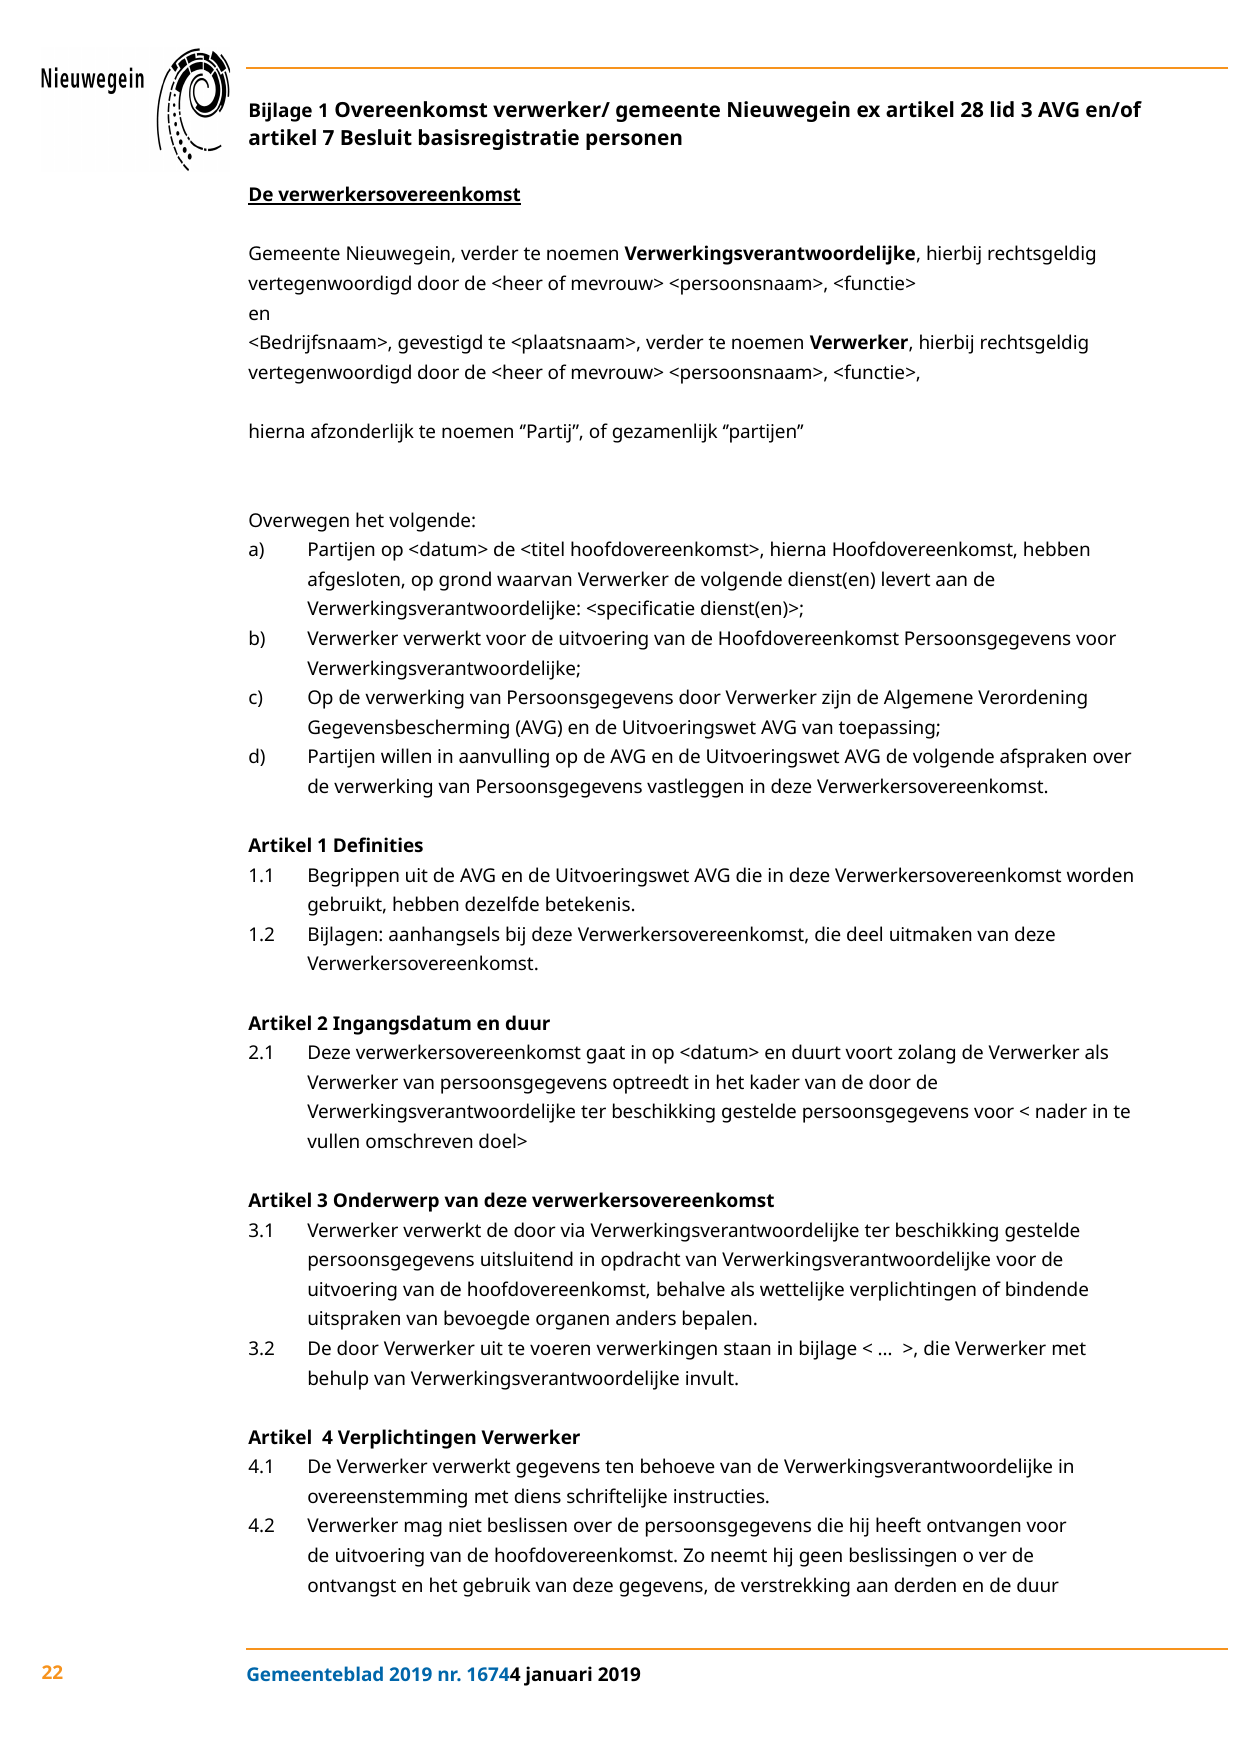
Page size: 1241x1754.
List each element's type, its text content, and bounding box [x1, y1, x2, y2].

text Overwegen het volgende: [248, 507, 1152, 532]
list Bijlagen: aanhangsels bij deze Verwerkersovereenkomst, die deel uitmaken van deze Verwerkersovereenkomst. [248, 921, 1152, 976]
text <Bedrijfsnaam>, gevestigd te <plaatsnaam>, verder te noemen Verwerker, hierbij rechtsgeldig vertegenwoordigd door de <heer of mevrouw> <persoonsnaam>, <functie>, [248, 329, 1152, 384]
list De door Verwerker uit te voeren verwerkingen staan in bijlage < … >, die Verwerker met behulp van Verwerkingsverantwoordelijke invult. [248, 1335, 1152, 1390]
text hierna afzonderlijk te noemen ‘’Partij’’, of gezamenlijk ‘’partijen’’ [248, 418, 1152, 444]
text Artikel 1 Definities [248, 832, 1152, 858]
picture [41, 47, 231, 172]
text Bijlage 1 Overeenkomst verwerker/ gemeente Nieuwegein ex artikel 28 lid 3 AVG en/of artikel 7 Besluit basisregistratie personen [248, 95, 1152, 152]
list Deze verwerkersovereenkomst gaat in op <datum> en duurt voort zolang de Verwerker als Verwerker van persoonsgegevens optreedt in het kader van de door de Verwerkingsverantwoordelijke ter beschikking gestelde persoonsgegevens voor < nader in te vullen omschreven doel> [248, 1039, 1152, 1154]
text De verwerkersovereenkomst [248, 181, 1152, 207]
text Artikel 2 Ingangsdatum en duur [248, 1010, 1152, 1035]
list Partijen willen in aanvulling op de AVG en de Uitvoeringswet AVG de volgende afspraken over de verwerking van Persoonsgegevens vastleggen in deze Verwerkersovereenkomst. [248, 743, 1152, 799]
list De Verwerker verwerkt gegevens ten behoeve van de Verwerkingsverantwoordelijke in overeenstemming met diens schriftelijke instructies. [248, 1453, 1152, 1509]
list Verwerker verwerkt voor de uitvoering van de Hoofdovereenkomst Persoonsgegevens voor Verwerkingsverantwoordelijke; [248, 625, 1152, 680]
list Verwerker mag niet beslissen over de persoonsgegevens die hij heeft ontvangen voor de uitvoering van de hoofdovereenkomst. Zo neemt hij geen beslissingen o ver de ontvangst en het gebruik van deze gegevens, de verstrekking aan derden en de duur [248, 1513, 1152, 1597]
list Begrippen uit de AVG en de Uitvoeringswet AVG die in deze Verwerkersovereenkomst worden gebruikt, hebben dezelfde betekenis. [248, 862, 1152, 917]
text en [248, 300, 1152, 325]
text Gemeente Nieuwegein, verder te noemen Verwerkingsverantwoordelijke, hierbij rechtsgeldig vertegenwoordigd door de <heer of mevrouw> <persoonsnaam>, <functie> [248, 241, 1152, 296]
list Partijen op <datum> de <titel hoofdovereenkomst>, hierna Hoofdovereenkomst, hebben afgesloten, op grond waarvan Verwerker de volgende dienst(en) levert aan de Verwerkingsverantwoordelijke: <specificatie dienst(en)>; [248, 536, 1152, 621]
text Artikel 4 Verplichtingen Verwerker [248, 1424, 1152, 1449]
list Op de verwerking van Persoonsgegevens door Verwerker zijn de Algemene Verordening Gegevensbescherming (AVG) en de Uitvoeringswet AVG van toepassing; [248, 684, 1152, 739]
text Artikel 3 Onderwerp van deze verwerkersovereenkomst [248, 1187, 1152, 1213]
list Verwerker verwerkt de door via Verwerkingsverantwoordelijke ter beschikking gestelde persoonsgegevens uitsluitend in opdracht van Verwerkingsverantwoordelijke voor de uitvoering van de hoofdovereenkomst, behalve als wettelijke verplichtingen of bindende uitspraken van bevoegde organen anders bepalen. [248, 1217, 1152, 1331]
